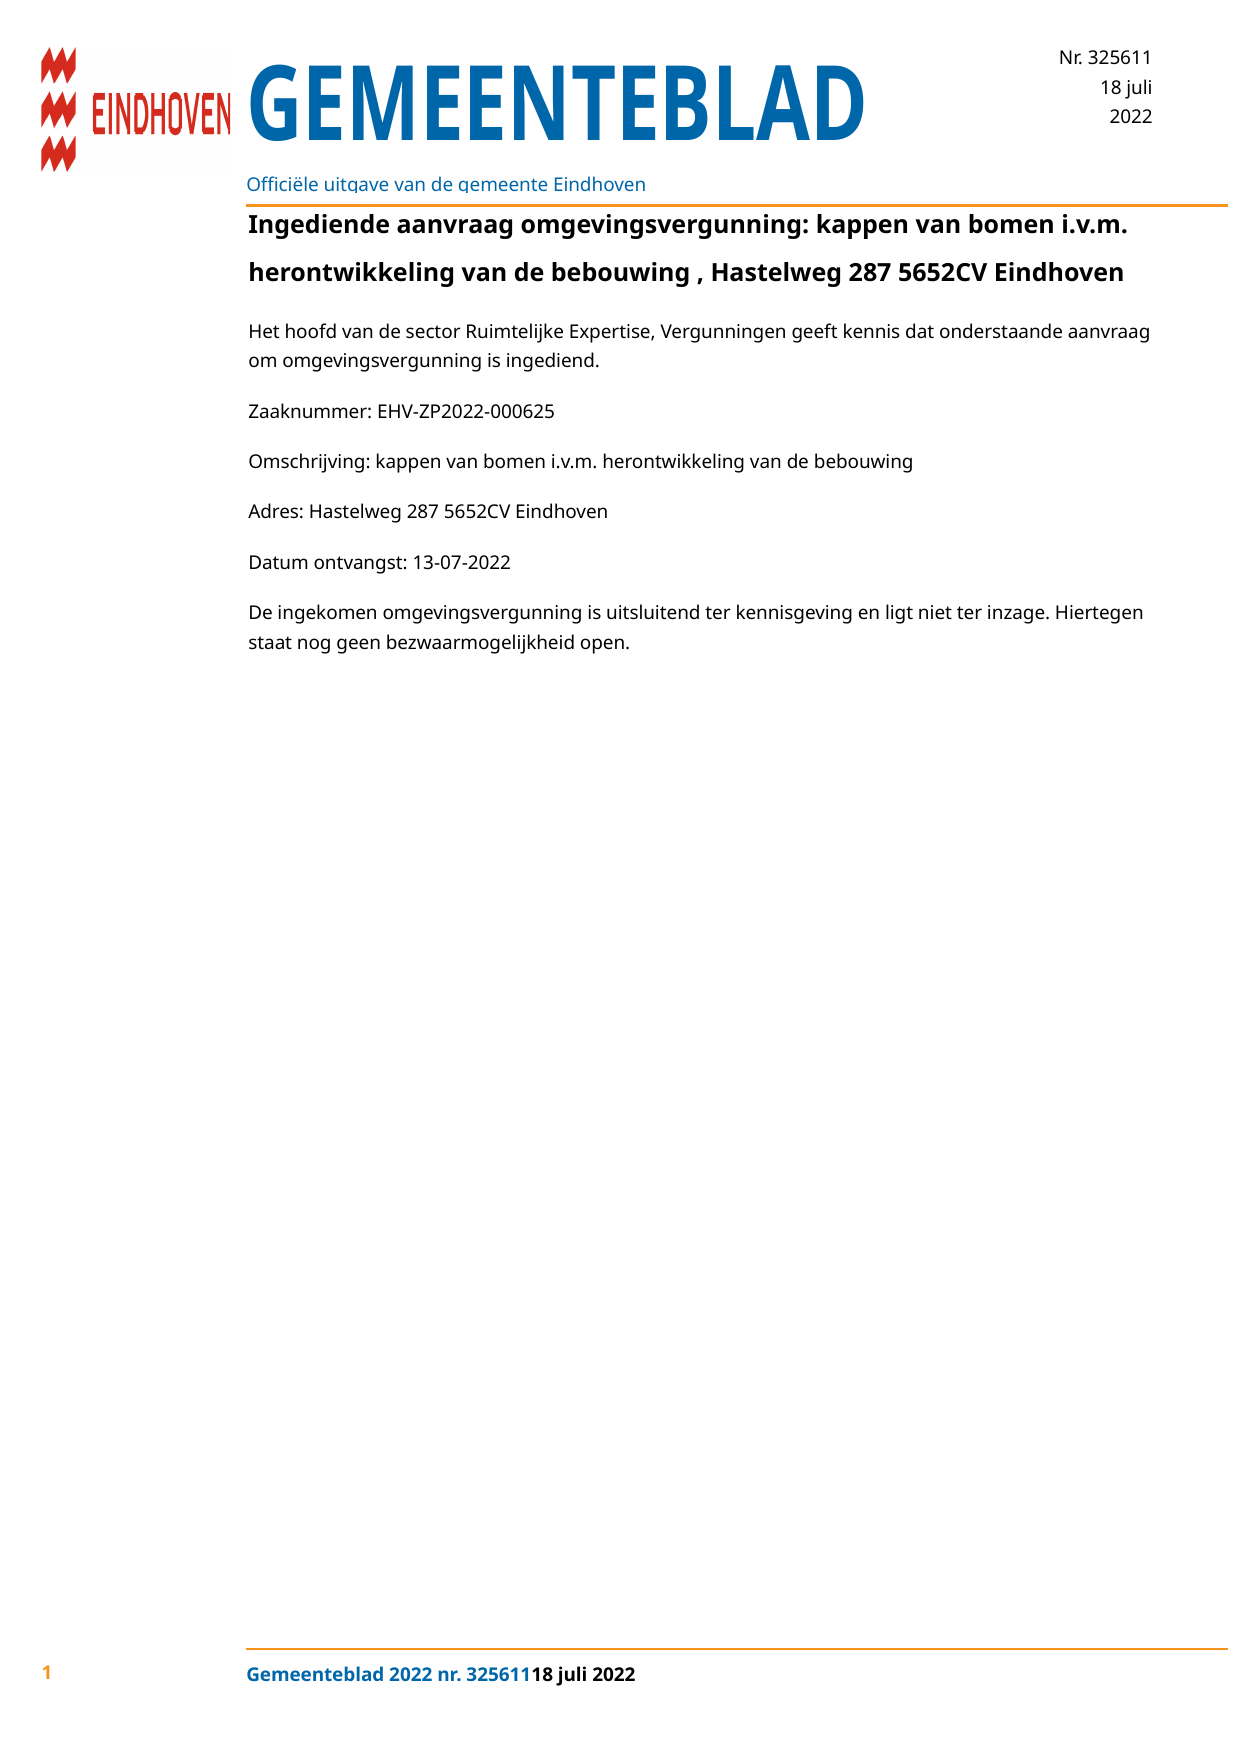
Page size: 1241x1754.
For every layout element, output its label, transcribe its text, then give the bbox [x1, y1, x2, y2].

text De ingekomen omgevingsvergunning is uitsluitend ter kennisgeving en ligt niet ter inzage. Hiertegen staat nog geen bezwaarmogelijkheid open. [248, 599, 1152, 655]
text Ingediende aanvraag omgevingsvergunning: kappen van bomen i.v.m. herontwikkeling van de bebouwing , Hastelweg 287 5652CV Eindhoven [248, 207, 1152, 288]
text Datum ontvangst: 13-07-2022 [248, 549, 1152, 575]
text Omschrijving: kappen van bomen i.v.m. herontwikkeling van de bebouwing [248, 448, 1152, 474]
text Adres: Hastelweg 287 5652CV Eindhoven [248, 499, 1152, 524]
picture [41, 47, 231, 172]
text Het hoofd van de sector Ruimtelijke Expertise, Vergunningen geeft kennis dat onderstaande aanvraag om omgevingsvergunning is ingediend. [248, 318, 1152, 373]
text Zaaknummer: EHV-ZP2022-000625 [248, 398, 1152, 424]
